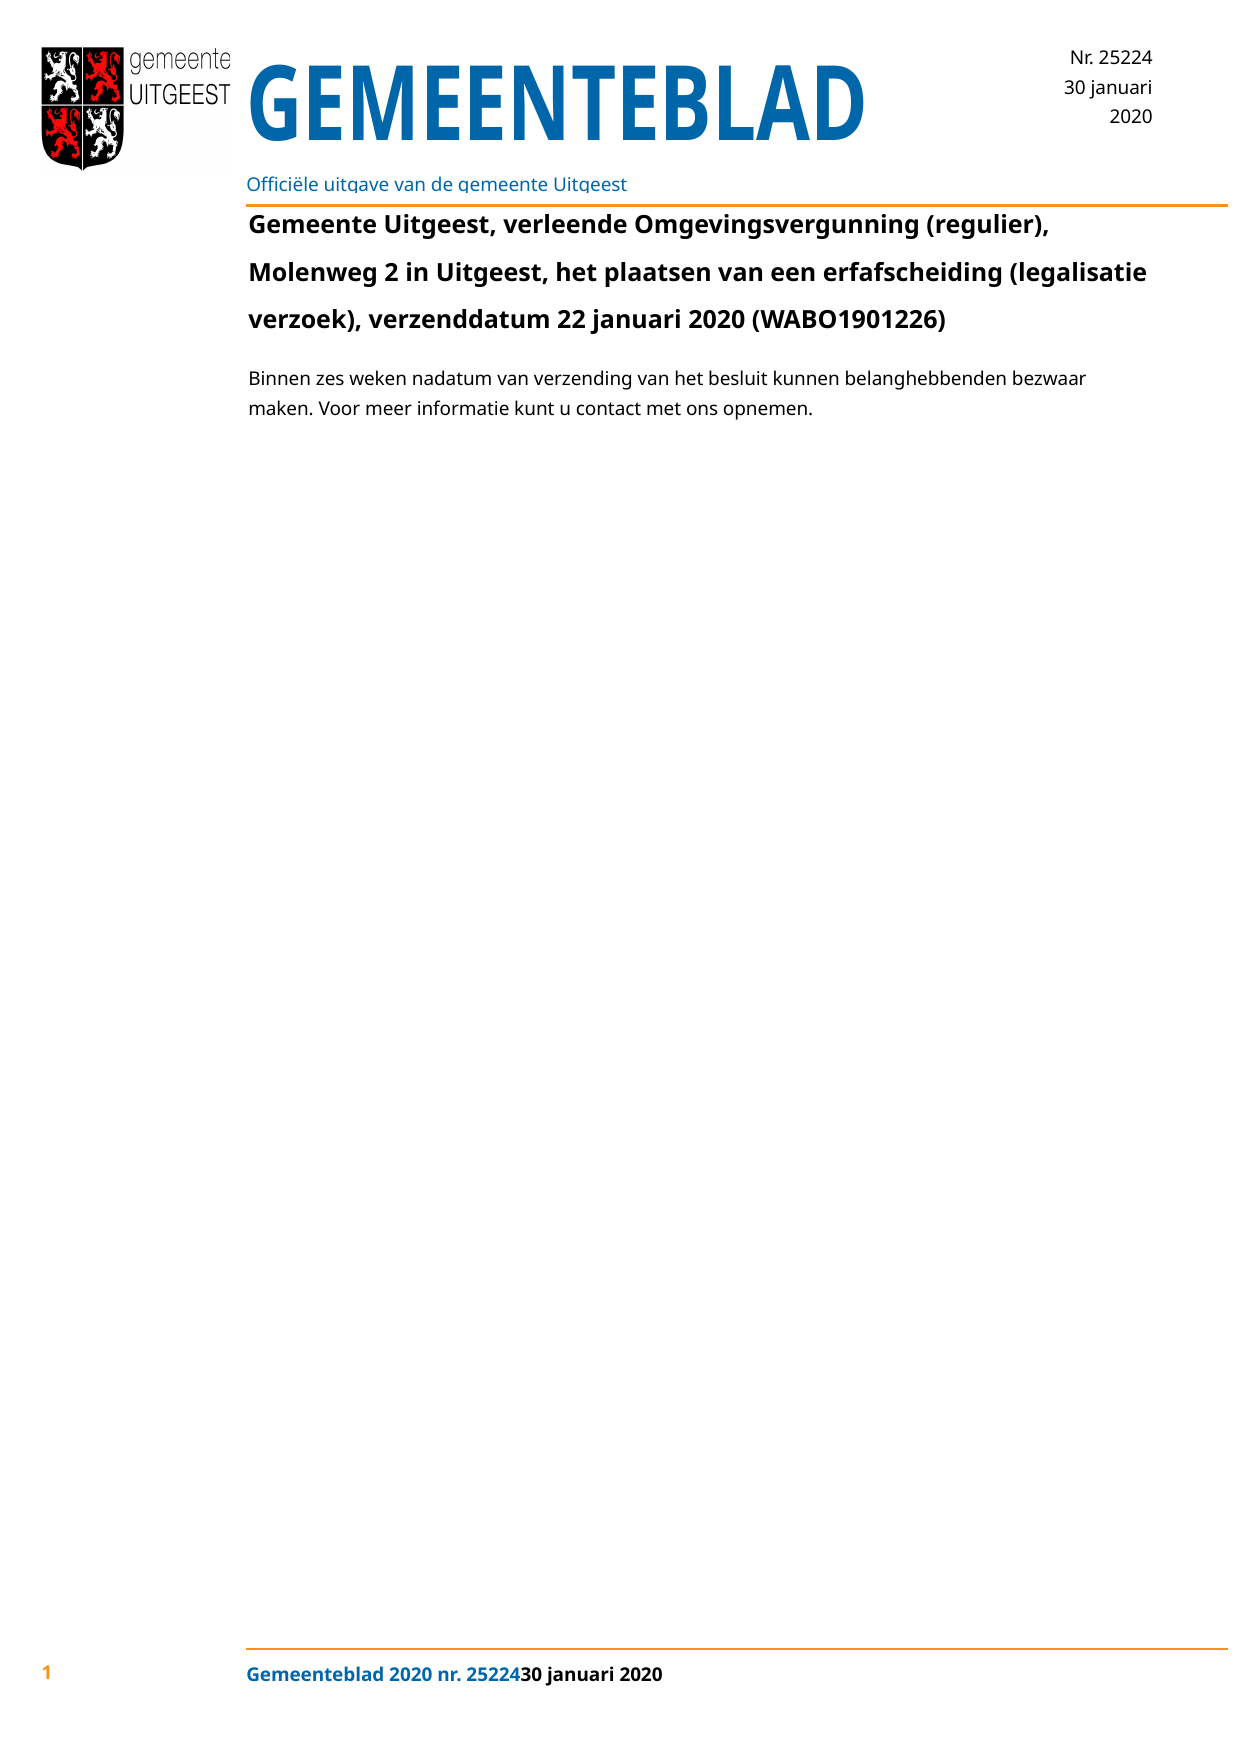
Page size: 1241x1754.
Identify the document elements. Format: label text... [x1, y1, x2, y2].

picture [41, 47, 231, 172]
text Gemeente Uitgeest, verleende Omgevingsvergunning (regulier), Molenweg 2 in Uitgeest, het plaatsen van een erfafscheiding (legalisatie verzoek), verzenddatum 22 januari 2020 (WABO1901226) [248, 207, 1152, 336]
text Binnen zes weken nadatum van verzending van het besluit kunnen belanghebbenden bezwaar maken. Voor meer informatie kunt u contact met ons opnemen. [248, 366, 1152, 421]
